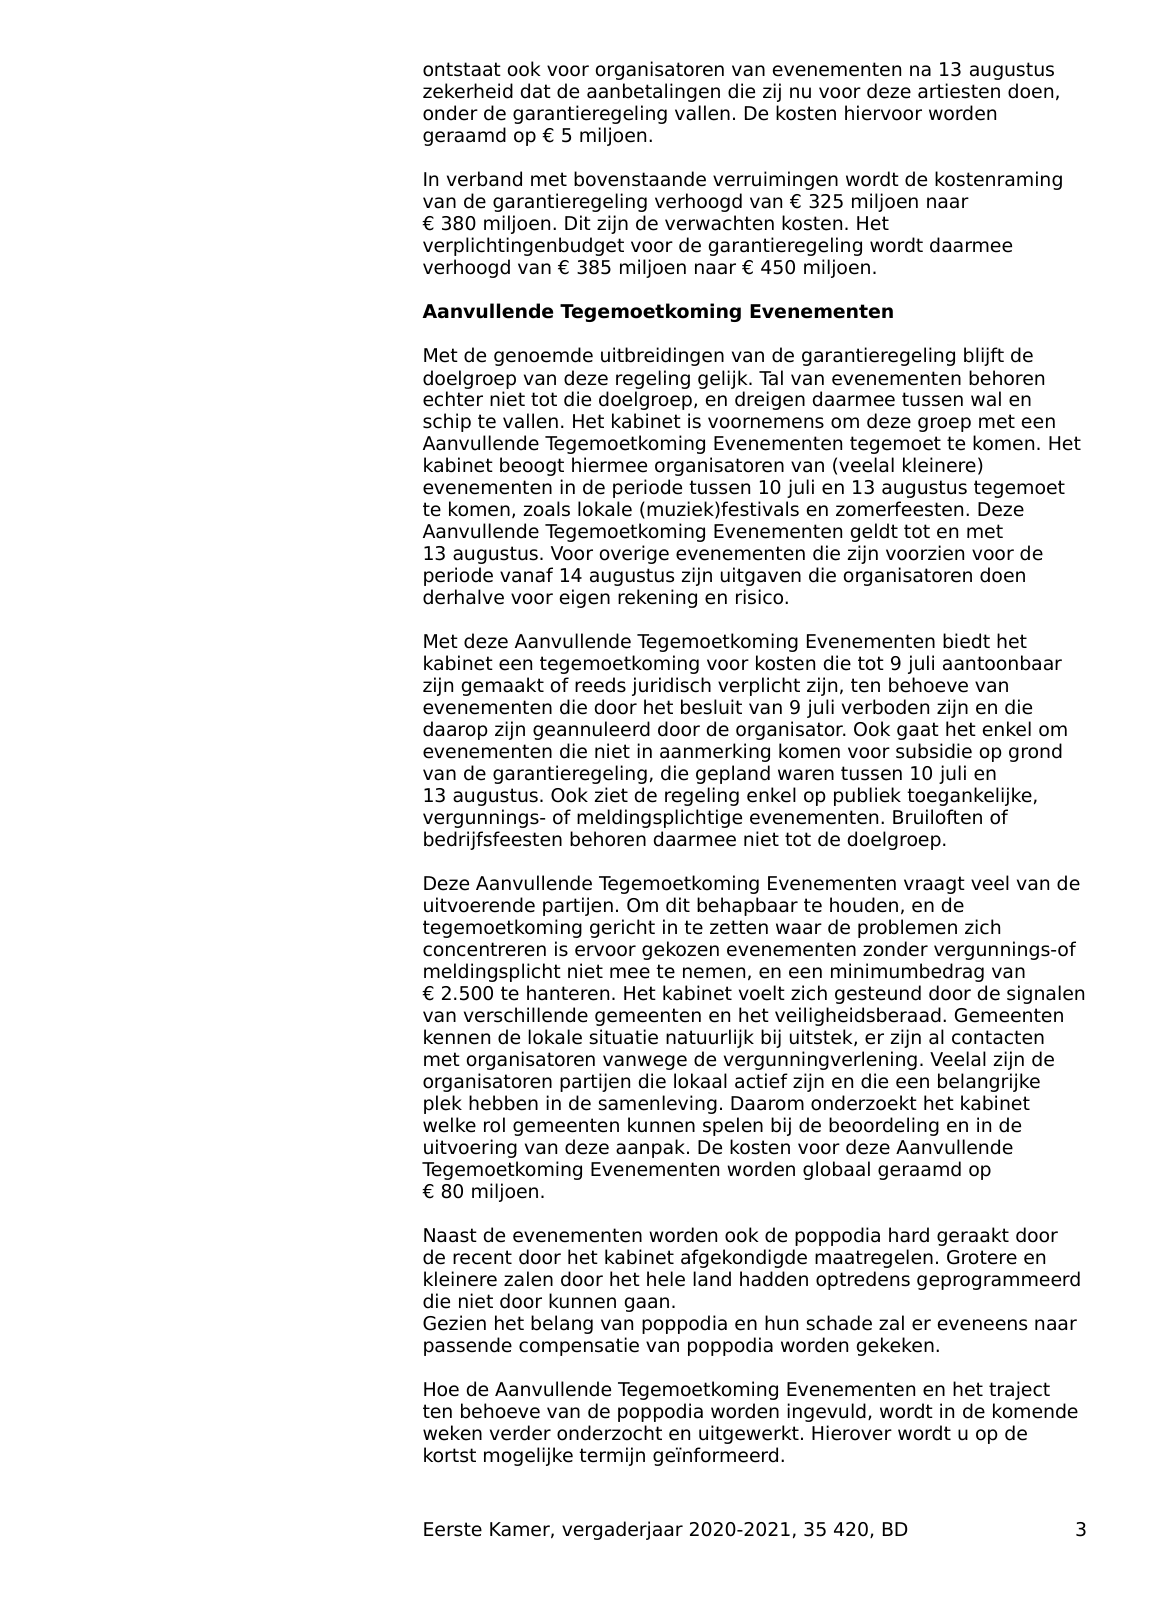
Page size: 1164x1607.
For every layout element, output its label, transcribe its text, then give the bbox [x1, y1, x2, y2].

text Met deze Aanvullende Tegemoetkoming Evenementen biedt het kabinet een tegemoetkoming voor kosten die tot 9 juli aantoonbaar zijn gemaakt of reeds juridisch verplicht zijn, ten behoeve van evenementen die door het besluit van 9 juli verboden zijn en die daarop zijn geannuleerd door de organisator. Ook gaat het enkel om evenementen die niet in aanmerking komen voor subsidie op grond van de garantieregeling, die gepland waren tussen 10 juli en 13 augustus. Ook ziet de regeling enkel op publiek toegankelijke, vergunnings- of meldingsplichtige evenementen. Bruiloften of bedrijfsfeesten behoren daarmee niet tot de doelgroep. [422, 631, 1087, 851]
text Hoe de Aanvullende Tegemoetkoming Evenementen en het traject ten behoeve van de poppodia worden ingevuld, wordt in de komende weken verder onderzocht en uitgewerkt. Hierover wordt u op de kortst mogelijke termijn geïnformeerd. [422, 1379, 1087, 1467]
text Met de genoemde uitbreidingen van de garantieregeling blijft de doelgroep van deze regeling gelijk. Tal van evenementen behoren echter niet tot die doelgroep, en dreigen daarmee tussen wal en schip te vallen. Het kabinet is voornemens om deze groep met een Aanvullende Tegemoetkoming Evenementen tegemoet te komen. Het kabinet beoogt hiermee organisatoren van (veelal kleinere) evenementen in de periode tussen 10 juli en 13 augustus tegemoet te komen, zoals lokale (muziek)festivals en zomerfeesten. Deze Aanvullende Tegemoetkoming Evenementen geldt tot en met 13 augustus. Voor overige evenementen die zijn voorzien voor de periode vanaf 14 augustus zijn uitgaven die organisatoren doen derhalve voor eigen rekening en risico. [422, 345, 1087, 609]
text Naast de evenementen worden ook de poppodia hard geraakt door de recent door het kabinet afgekondigde maatregelen. Grotere en kleinere zalen door het hele land hadden optredens geprogrammeerd die niet door kunnen gaan. [422, 1225, 1087, 1313]
text In verband met bovenstaande verruimingen wordt de kostenraming van de garantieregeling verhoogd van € 325 miljoen naar € 380 miljoen. Dit zijn de verwachten kosten. Het verplichtingenbudget voor de garantieregeling wordt daarmee verhoogd van € 385 miljoen naar € 450 miljoen. [422, 169, 1087, 279]
text Gezien het belang van poppodia en hun schade zal er eveneens naar passende compensatie van poppodia worden gekeken. [422, 1313, 1087, 1357]
text Deze Aanvullende Tegemoetkoming Evenementen vraagt veel van de uitvoerende partijen. Om dit behapbaar te houden, en de tegemoetkoming gericht in te zetten waar de problemen zich concentreren is ervoor gekozen evenementen zonder vergunnings-of meldingsplicht niet mee te nemen, en een minimumbedrag van € 2.500 te hanteren. Het kabinet voelt zich gesteund door de signalen van verschillende gemeenten en het veiligheidsberaad. Gemeenten kennen de lokale situatie natuurlijk bij uitstek, er zijn al contacten met organisatoren vanwege de vergunningverlening. Veelal zijn de organisatoren partijen die lokaal actief zijn en die een belangrijke plek hebben in de samenleving. Daarom onderzoekt het kabinet welke rol gemeenten kunnen spelen bij de beoordeling en in de uitvoering van deze aanpak. De kosten voor deze Aanvullende Tegemoetkoming Evenementen worden globaal geraamd op € 80 miljoen. [422, 873, 1087, 1203]
text ontstaat ook voor organisatoren van evenementen na 13 augustus zekerheid dat de aanbetalingen die zij nu voor deze artiesten doen, onder de garantieregeling vallen. De kosten hiervoor worden geraamd op € 5 miljoen. [422, 59, 1087, 147]
subtitle Aanvullende Tegemoetkoming Evenementen [422, 301, 1087, 323]
